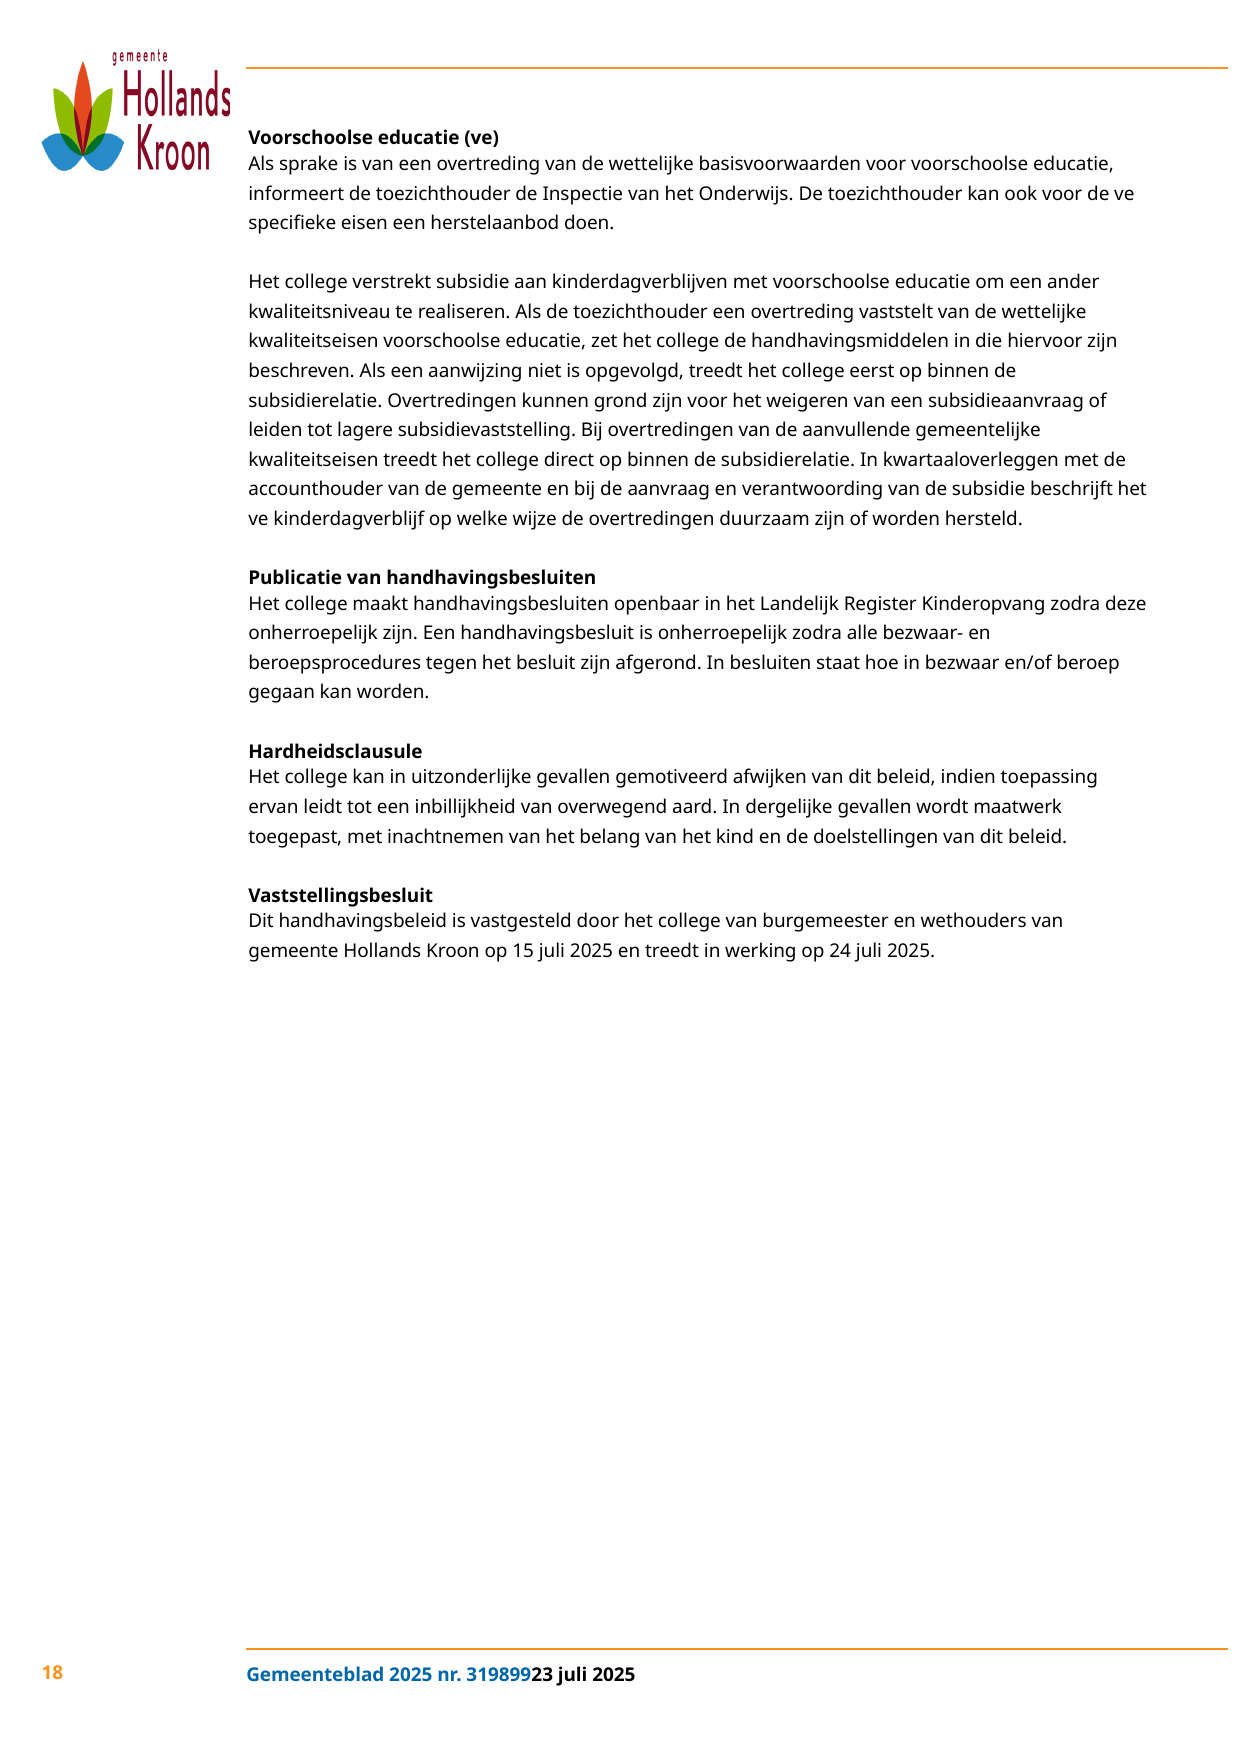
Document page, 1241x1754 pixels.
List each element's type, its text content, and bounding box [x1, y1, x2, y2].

text Vaststellingsbesluit [248, 882, 1152, 908]
text Dit handhavingsbeleid is vastgesteld door het college van burgemeester en wethouders van gemeente Hollands Kroon op 15 juli 2025 en treedt in werking op 24 juli 2025. [248, 908, 1152, 963]
text Voorschoolse educatie (ve) [248, 124, 1152, 150]
text Het college maakt handhavingsbesluiten openbaar in het Landelijk Register Kinderopvang zodra deze onherroepelijk zijn. Een handhavingsbesluit is onherroepelijk zodra alle bezwaar- en beroepsprocedures tegen het besluit zijn afgerond. In besluiten staat hoe in bezwaar en/of beroep gegaan kan worden. [248, 590, 1152, 704]
text Hardheidsclausule [248, 738, 1152, 764]
text Het college verstrekt subsidie aan kinderdagverblijven met voorschoolse educatie om een ander kwaliteitsniveau te realiseren. Als de toezichthouder een overtreding vaststelt van de wettelijke kwaliteitseisen voorschoolse educatie, zet het college de handhavingsmiddelen in die hiervoor zijn beschreven. Als een aanwijzing niet is opgevolgd, treedt het college eerst op binnen de subsidierelatie. Overtredingen kunnen grond zijn voor het weigeren van een subsidieaanvraag of leiden tot lagere subsidievaststelling. Bij overtredingen van de aanvullende gemeentelijke kwaliteitseisen treedt het college direct op binnen de subsidierelatie. In kwartaaloverleggen met de accounthouder van de gemeente en bij de aanvraag en verantwoording van de subsidie beschrijft het ve kinderdagverblijf op welke wijze de overtredingen duurzaam zijn of worden hersteld. [248, 268, 1152, 531]
text Als sprake is van een overtreding van de wettelijke basisvoorwaarden voor voorschoolse educatie, informeert de toezichthouder de Inspectie van het Onderwijs. De toezichthouder kan ook voor de ve specifieke eisen een herstelaanbod doen. [248, 150, 1152, 235]
text Het college kan in uitzonderlijke gevallen gemotiveerd afwijken van dit beleid, indien toepassing ervan leidt tot een inbillijkheid van overwegend aard. In dergelijke gevallen wordt maatwerk toegepast, met inachtnemen van het belang van het kind en de doelstellingen van dit beleid. [248, 764, 1152, 848]
picture [41, 47, 231, 172]
text Publicatie van handhavingsbesluiten [248, 564, 1152, 590]
